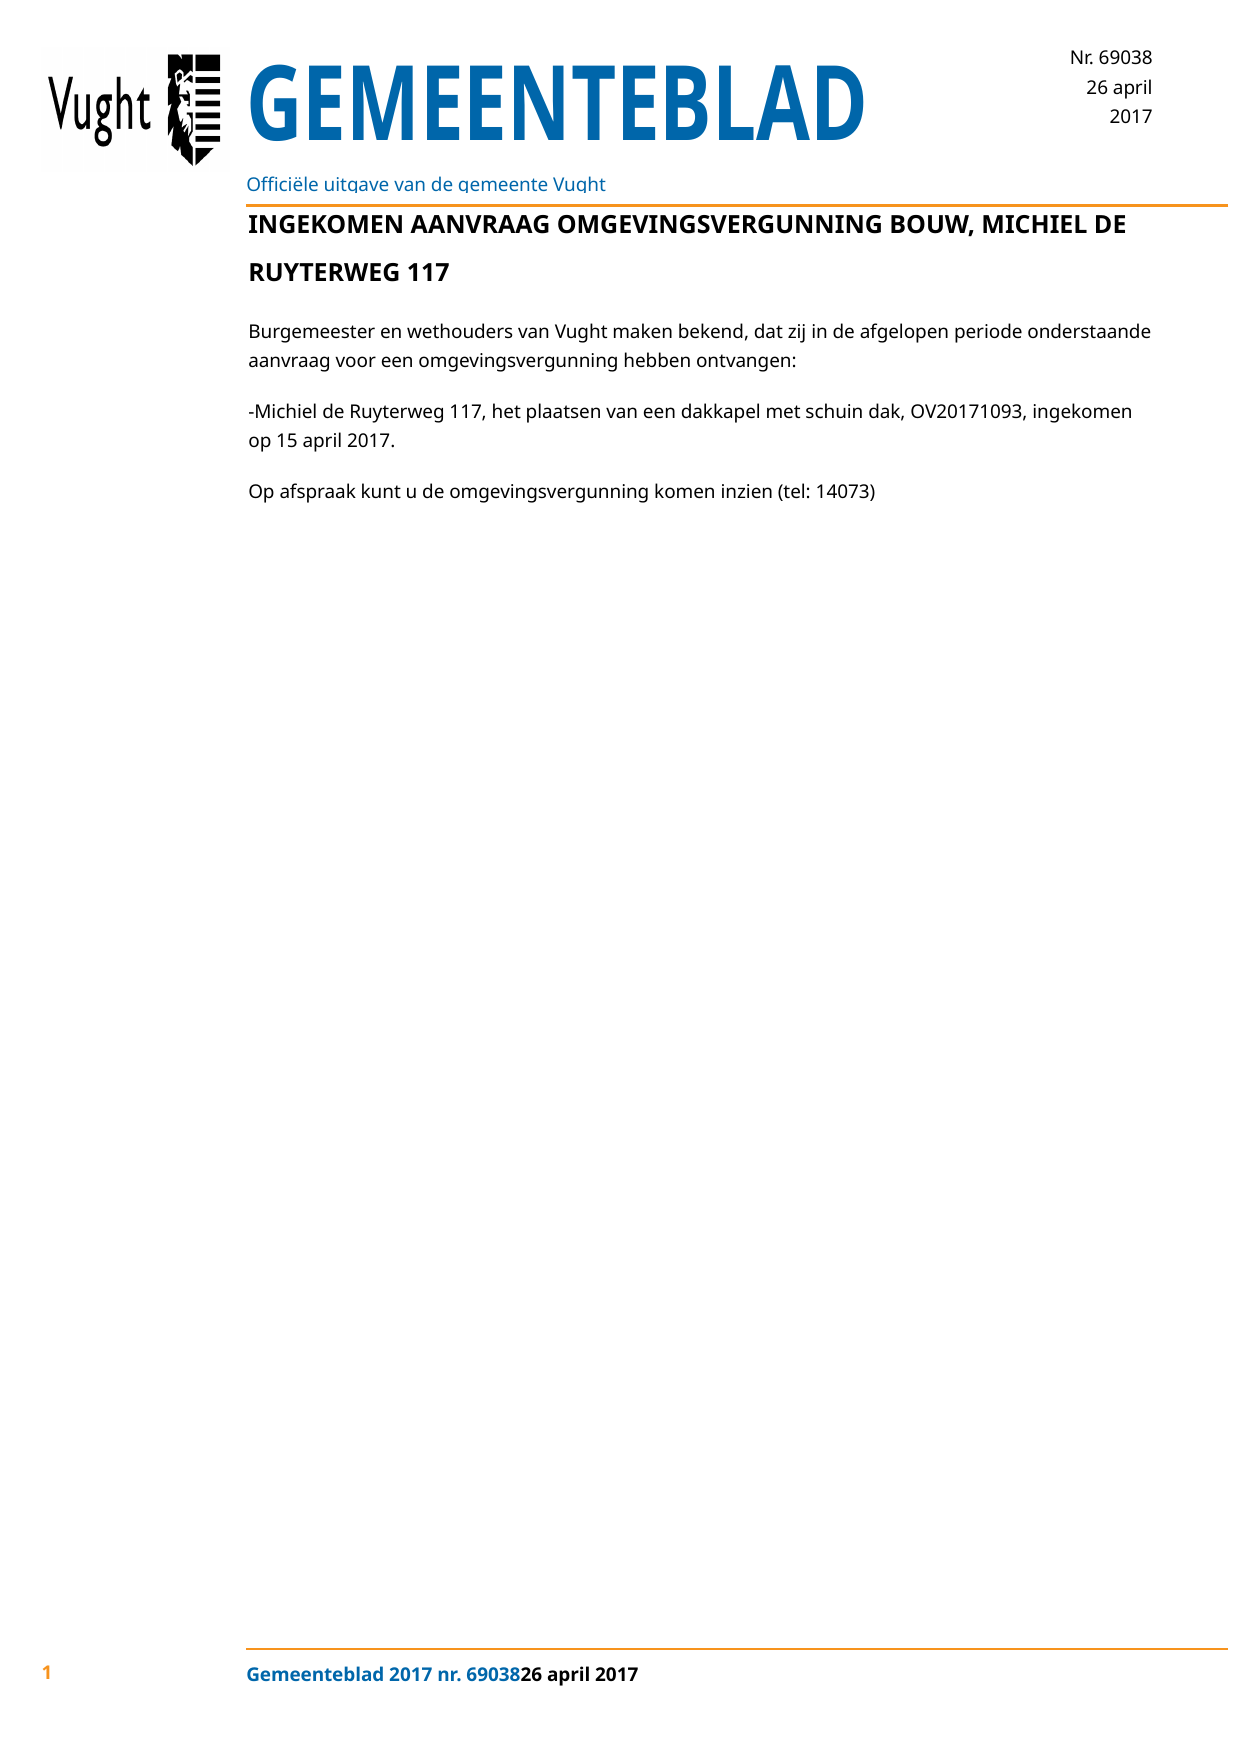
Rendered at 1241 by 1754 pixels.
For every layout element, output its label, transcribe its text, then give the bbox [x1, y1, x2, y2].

text -Michiel de Ruyterweg 117, het plaatsen van een dakkapel met schuin dak, OV20171093, ingekomen op 15 april 2017. [248, 398, 1152, 453]
text INGEKOMEN AANVRAAG OMGEVINGSVERGUNNING BOUW, MICHIEL DE RUYTERWEG 117 [248, 207, 1152, 288]
text Op afspraak kunt u de omgevingsvergunning komen inzien (tel: 14073) [248, 478, 1152, 504]
text Burgemeester en wethouders van Vught maken bekend, dat zij in de afgelopen periode onderstaande aanvraag voor een omgevingsvergunning hebben ontvangen: [248, 318, 1152, 373]
picture [41, 47, 231, 172]
